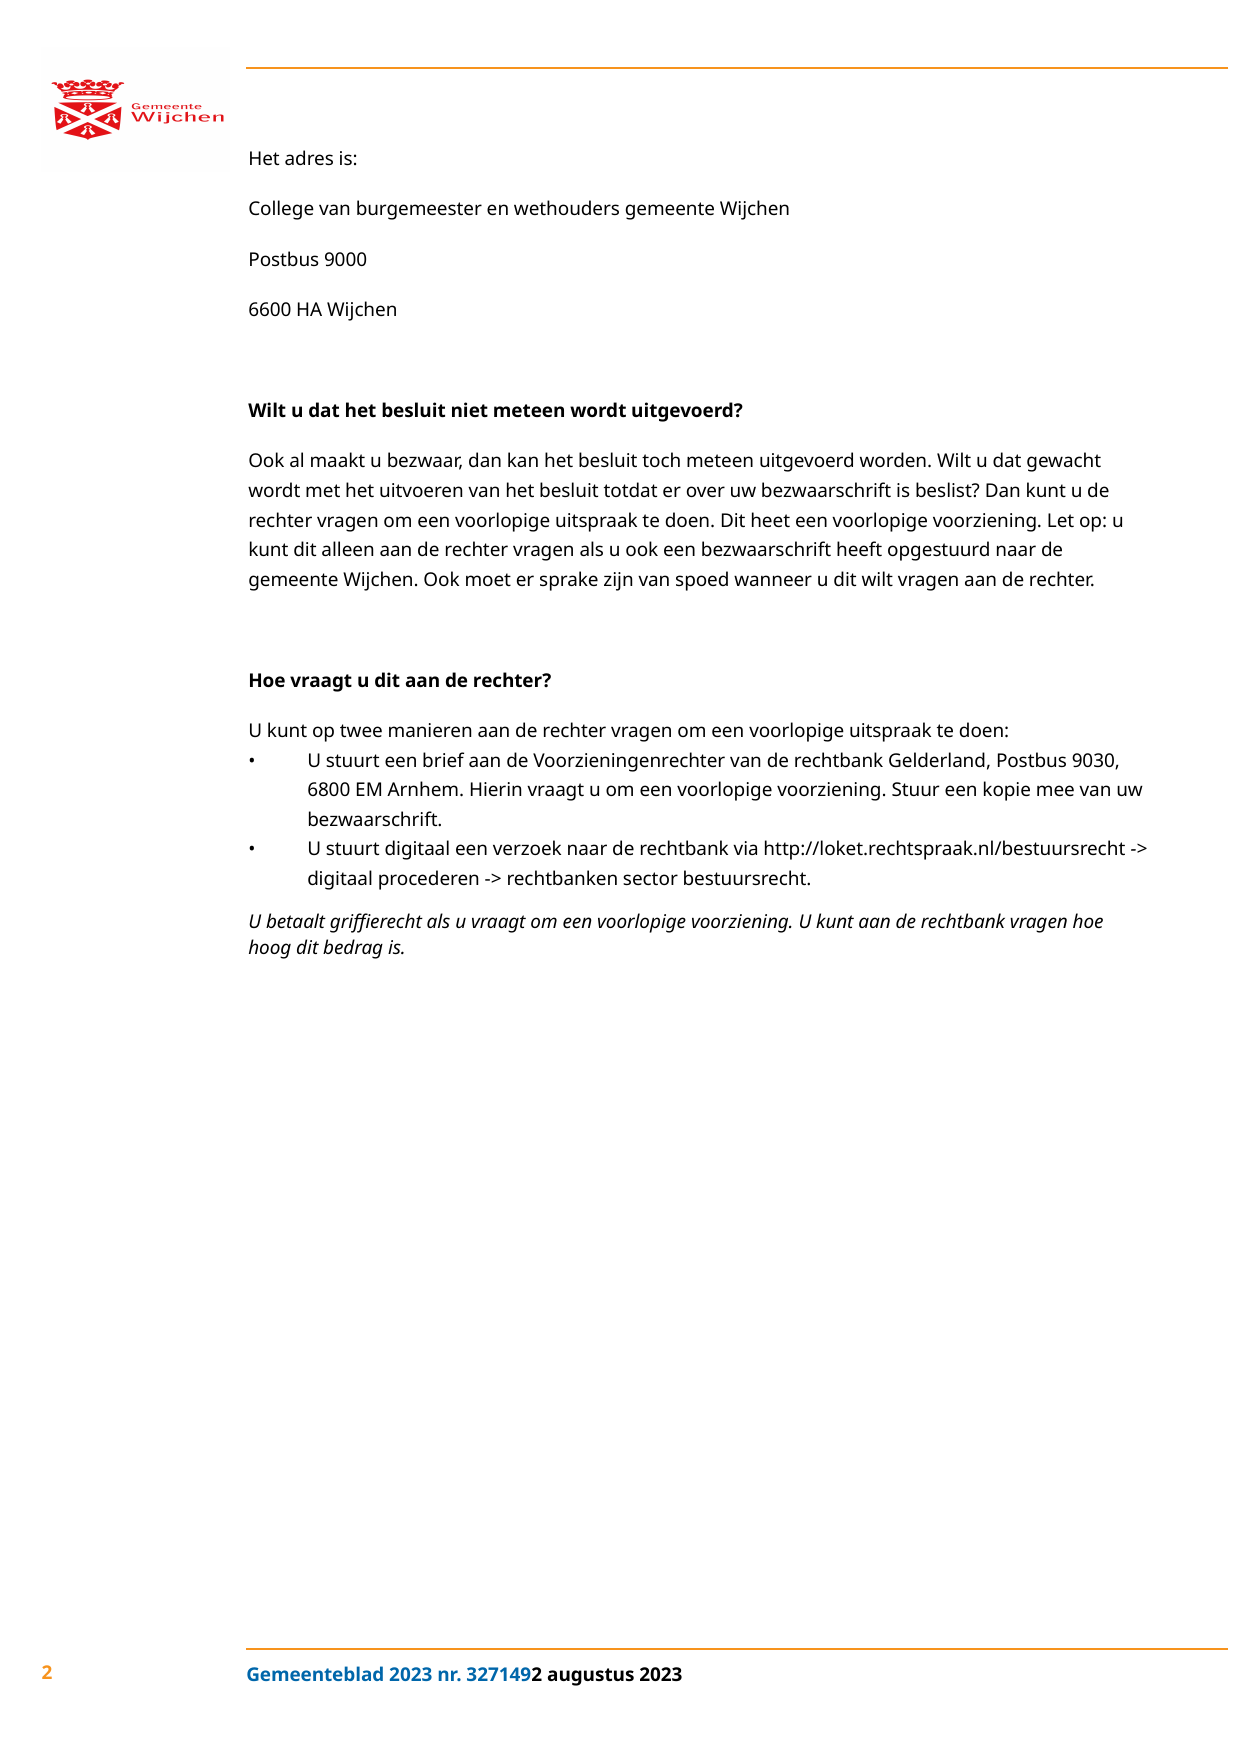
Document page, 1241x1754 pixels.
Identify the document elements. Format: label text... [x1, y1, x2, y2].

text 6600 HA Wijchen [248, 296, 1152, 322]
text U betaalt griffierecht als u vraagt om een voorlopige voorziening. U kunt aan de rechtbank vragen hoe hoog dit bedrag is. [248, 908, 1152, 960]
list U stuurt digitaal een verzoek naar de rechtbank via http://loket.rechtspraak.nl/bestuursrecht -> digitaal procederen -> rechtbanken sector bestuursrecht. [248, 836, 1152, 891]
text U kunt op twee manieren aan de rechter vragen om een voorlopige uitspraak te doen: [248, 717, 1152, 743]
text Hoe vraagt u dit aan de rechter? [248, 667, 1152, 693]
text Het adres is: [248, 145, 1152, 171]
text College van burgemeester en wethouders gemeente Wijchen [248, 196, 1152, 221]
picture [41, 47, 231, 172]
text Ook al maakt u bezwaar, dan kan het besluit toch meteen uitgevoerd worden. Wilt u dat gewacht wordt met het uitvoeren van het besluit totdat er over uw bezwaarschrift is beslist? Dan kunt u de rechter vragen om een voorlopige uitspraak te doen. Dit heet een voorlopige voorziening. Let op: u kunt dit alleen aan de rechter vragen als u ook een bezwaarschrift heeft opgestuurd naar de gemeente Wijchen. Ook moet er sprake zijn van spoed wanneer u dit wilt vragen aan de rechter. [248, 448, 1152, 592]
text Postbus 9000 [248, 246, 1152, 272]
list U stuurt een brief aan de Voorzieningenrechter van de rechtbank Gelderland, Postbus 9030, 6800 EM Arnhem. Hierin vraagt u om een voorlopige voorziening. Stuur een kopie mee van uw bezwaarschrift. [248, 747, 1152, 832]
text Wilt u dat het besluit niet meteen wordt uitgevoerd? [248, 397, 1152, 423]
